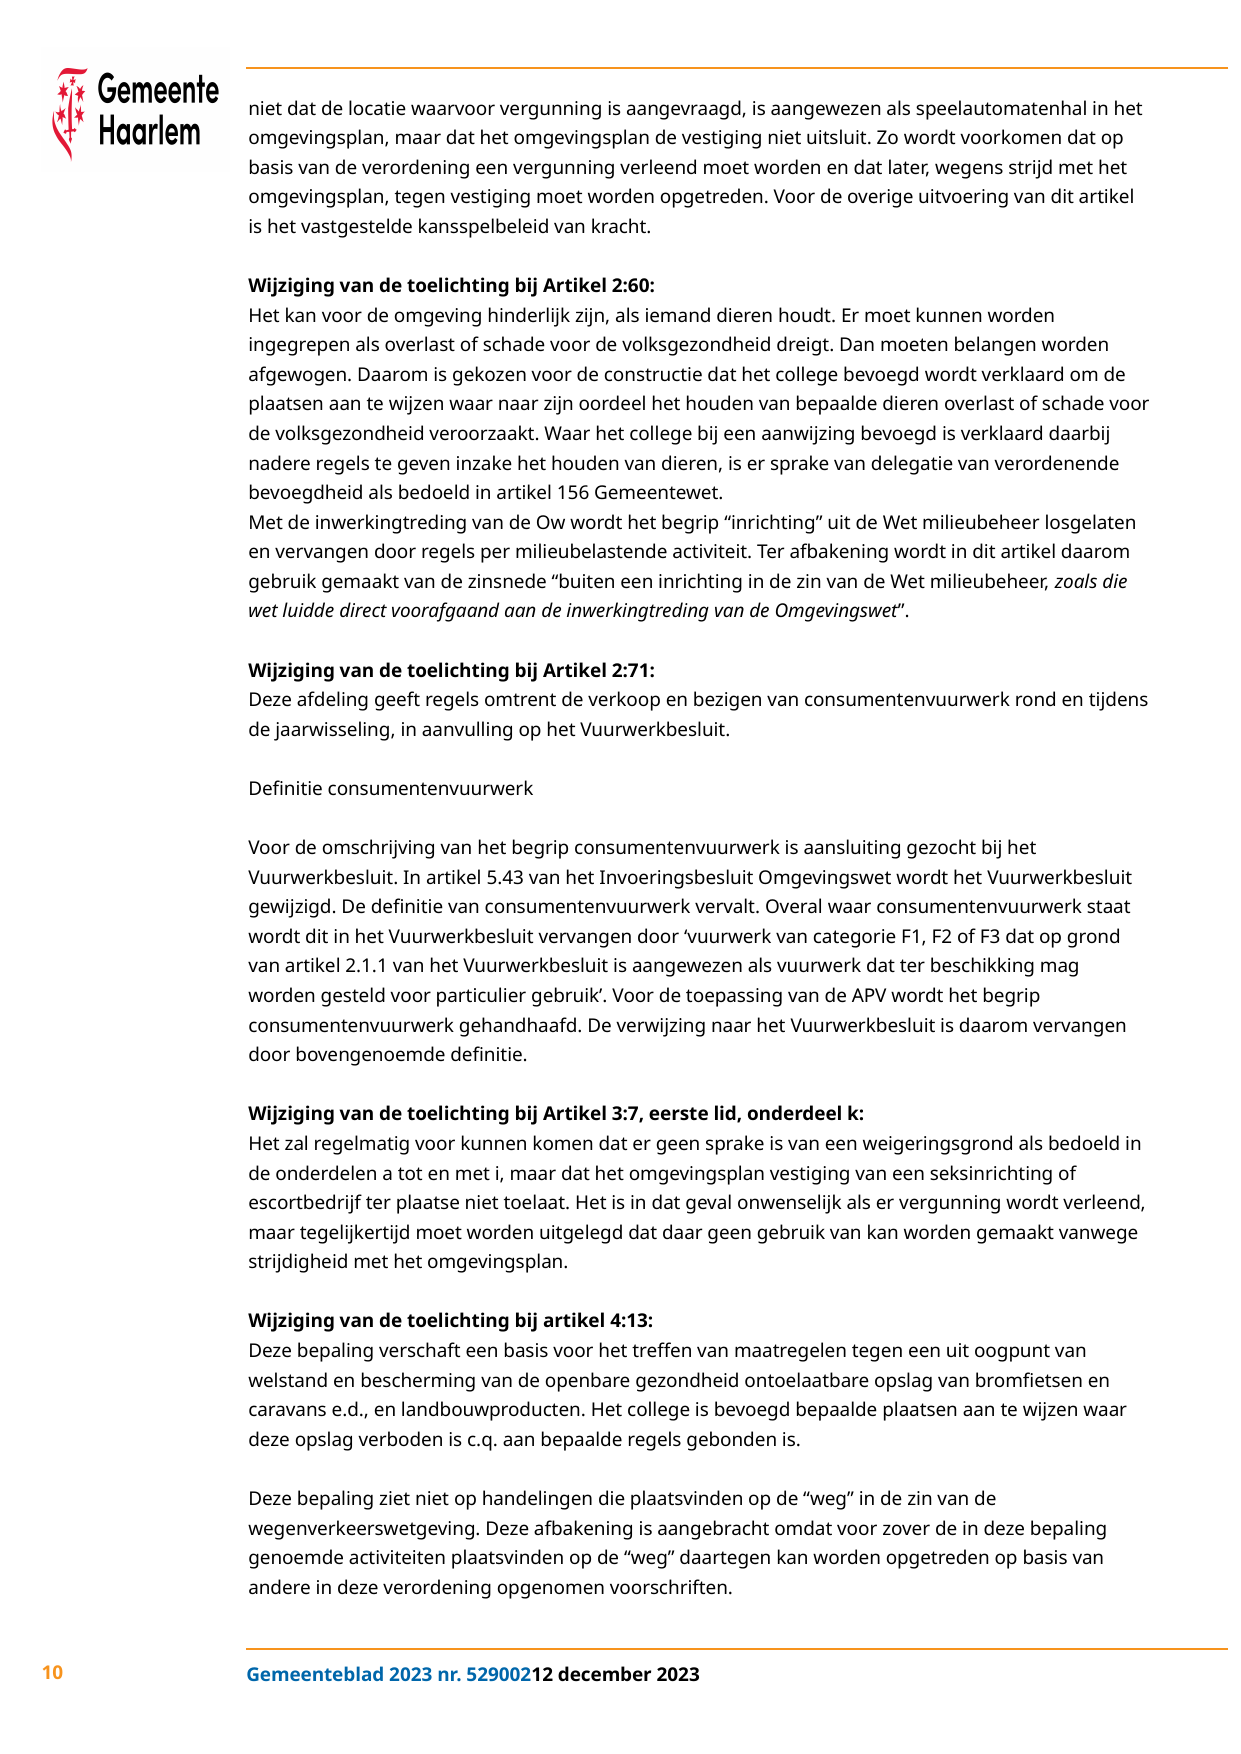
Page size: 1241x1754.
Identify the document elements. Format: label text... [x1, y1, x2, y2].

text Deze bepaling verschaft een basis voor het treffen van maatregelen tegen een uit oogpunt van welstand en bescherming van de openbare gezondheid ontoelaatbare opslag van bromfietsen en caravans e.d., en landbouwproducten. Het college is bevoegd bepaalde plaatsen aan te wijzen waar deze opslag verboden is c.q. aan bepaalde regels gebonden is. [248, 1337, 1152, 1452]
text Wijziging van de toelichting bij artikel 4:13: [248, 1308, 1152, 1333]
text Met de inwerkingtreding van de Ow wordt het begrip “inrichting” uit de Wet milieubeheer losgelaten en vervangen door regels per milieubelastende activiteit. Ter afbakening wordt in dit artikel daarom gebruik gemaakt van de zinsnede “buiten een inrichting in de zin van de Wet milieubeheer, zoals die wet luidde direct voorafgaand aan de inwerkingtreding van de Omgevingswet”. [248, 509, 1152, 623]
text Wijziging van de toelichting bij Artikel 3:7, eerste lid, onderdeel k: [248, 1101, 1152, 1126]
picture [41, 47, 231, 172]
text Het kan voor de omgeving hinderlijk zijn, als iemand dieren houdt. Er moet kunnen worden ingegrepen als overlast of schade voor de volksgezondheid dreigt. Dan moeten belangen worden afgewogen. Daarom is gekozen voor de constructie dat het college bevoegd wordt verklaard om de plaatsen aan te wijzen waar naar zijn oordeel het houden van bepaalde dieren overlast of schade voor de volksgezondheid veroorzaakt. Waar het college bij een aanwijzing bevoegd is verklaard daarbij nadere regels te geven inzake het houden van dieren, is er sprake van delegatie van verordenende bevoegdheid als bedoeld in artikel 156 Gemeentewet. [248, 302, 1152, 505]
text Het zal regelmatig voor kunnen komen dat er geen sprake is van een weigeringsgrond als bedoeld in de onderdelen a tot en met i, maar dat het omgevingsplan vestiging van een seksinrichting of escortbedrijf ter plaatse niet toelaat. Het is in dat geval onwenselijk als er vergunning wordt verleend, maar tegelijkertijd moet worden uitgelegd dat daar geen gebruik van kan worden gemaakt vanwege strijdigheid met het omgevingsplan. [248, 1130, 1152, 1274]
text Deze afdeling geeft regels omtrent de verkoop en bezigen van consumentenvuurwerk rond en tijdens de jaarwisseling, in aanvulling op het Vuurwerkbesluit. [248, 686, 1152, 742]
text Wijziging van de toelichting bij Artikel 2:71: [248, 657, 1152, 683]
text Voor de omschrijving van het begrip consumentenvuurwerk is aansluiting gezocht bij het Vuurwerkbesluit. In artikel 5.43 van het Invoeringsbesluit Omgevingswet wordt het Vuurwerkbesluit gewijzigd. De definitie van consumentenvuurwerk vervalt. Overal waar consumentenvuurwerk staat wordt dit in het Vuurwerkbesluit vervangen door ‘vuurwerk van categorie F1, F2 of F3 dat op grond van artikel 2.1.1 van het Vuurwerkbesluit is aangewezen als vuurwerk dat ter beschikking mag worden gesteld voor particulier gebruik’. Voor de toepassing van de APV wordt het begrip consumentenvuurwerk gehandhaafd. De verwijzing naar het Vuurwerkbesluit is daarom vervangen door bovengenoemde definitie. [248, 834, 1152, 1067]
text Wijziging van de toelichting bij Artikel 2:60: [248, 272, 1152, 298]
text niet dat de locatie waarvoor vergunning is aangevraagd, is aangewezen als speelautomatenhal in het omgevingsplan, maar dat het omgevingsplan de vestiging niet uitsluit. Zo wordt voorkomen dat op basis van de verordening een vergunning verleend moet worden en dat later, wegens strijd met het omgevingsplan, tegen vestiging moet worden opgetreden. Voor de overige uitvoering van dit artikel is het vastgestelde kansspelbeleid van kracht. [248, 95, 1152, 239]
text Definitie consumentenvuurwerk [248, 775, 1152, 801]
text Deze bepaling ziet niet op handelingen die plaatsvinden op de “weg” in de zin van de wegenverkeerswetgeving. Deze afbakening is aangebracht omdat voor zover de in deze bepaling genoemde activiteiten plaatsvinden op de “weg” daartegen kan worden opgetreden op basis van andere in deze verordening opgenomen voorschriften. [248, 1485, 1152, 1600]
